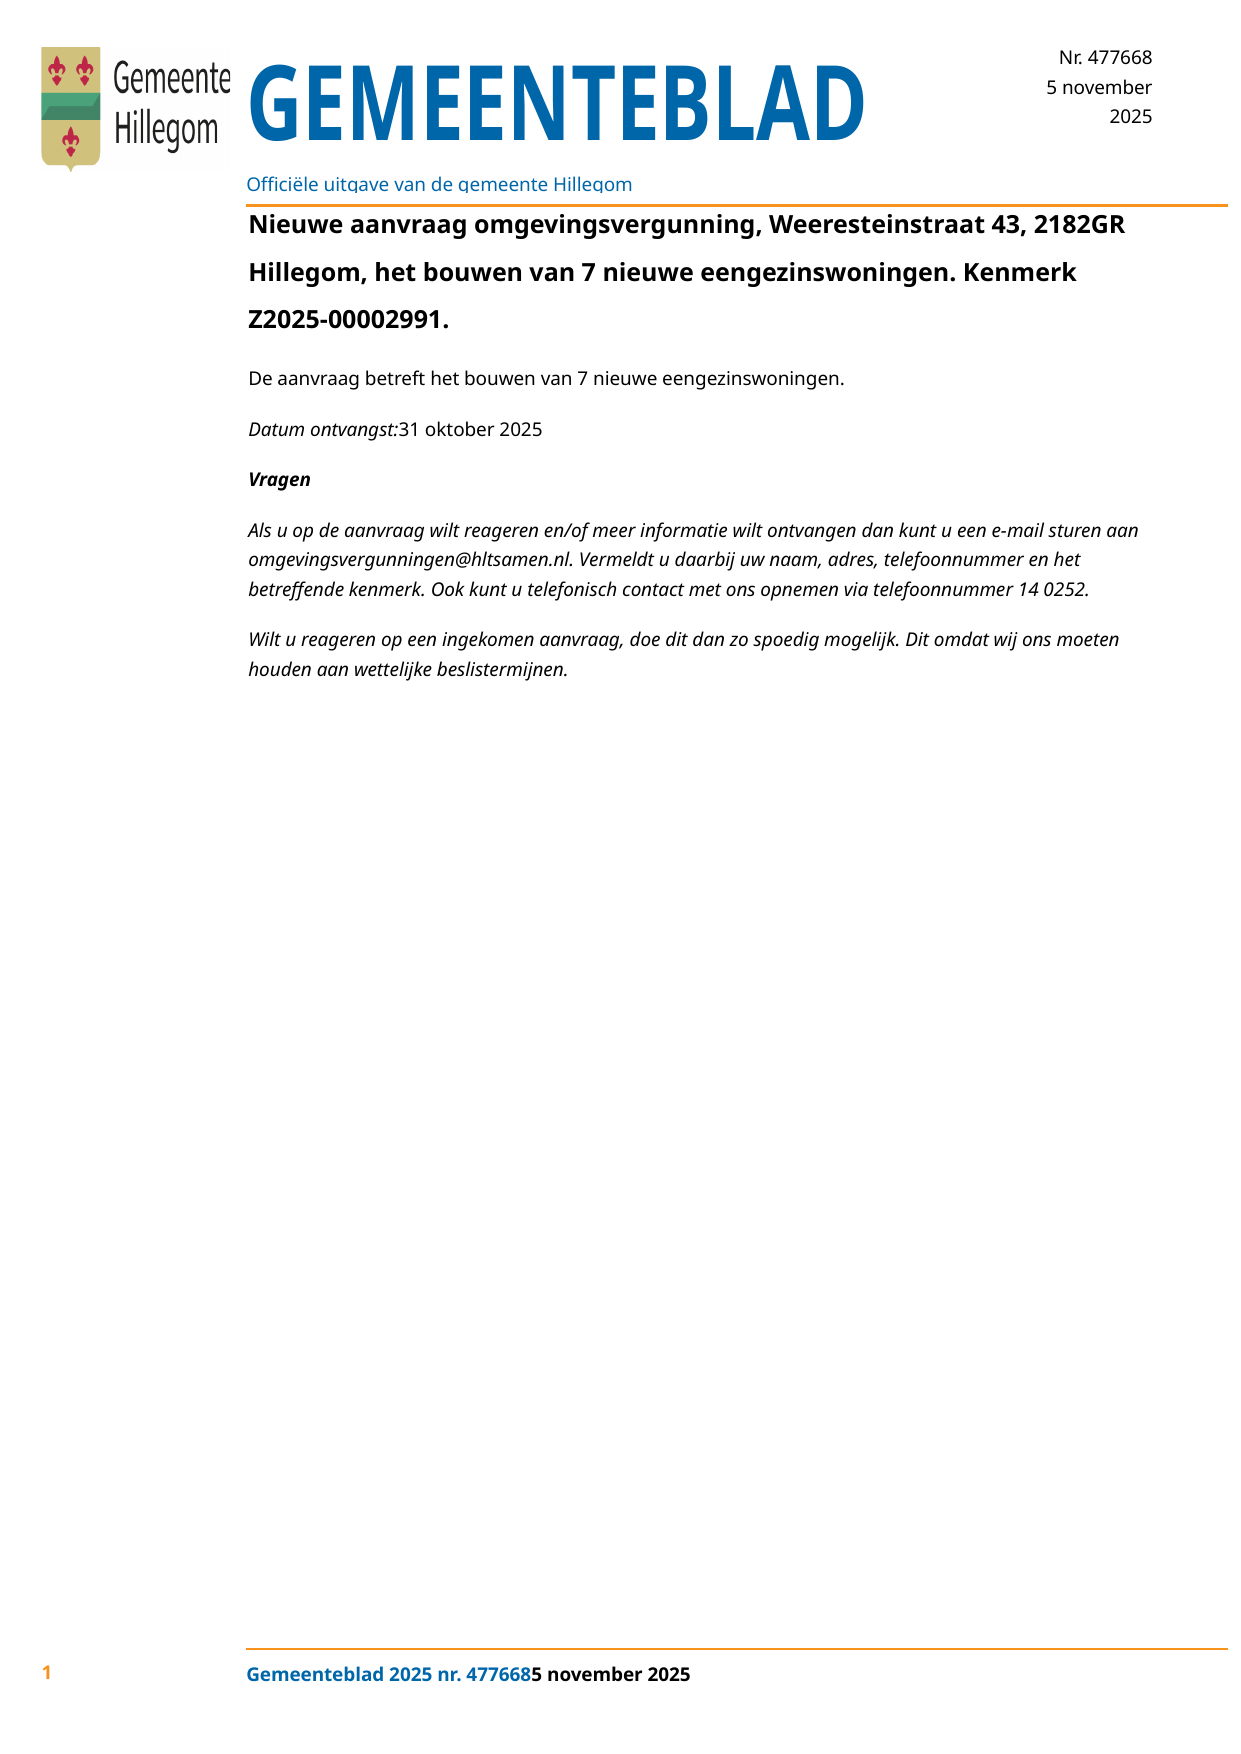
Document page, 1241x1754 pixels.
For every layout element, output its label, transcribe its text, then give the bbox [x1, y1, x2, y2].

text Datum ontvangst:31 oktober 2025 [248, 416, 1152, 442]
text Wilt u reageren op een ingekomen aanvraag, doe dit dan zo spoedig mogelijk. Dit omdat wij ons moeten houden aan wettelijke beslistermijnen. [248, 626, 1152, 682]
picture [41, 47, 231, 172]
text Vragen [248, 466, 1152, 492]
text Nieuwe aanvraag omgevingsvergunning, Weeresteinstraat 43, 2182GR Hillegom, het bouwen van 7 nieuwe eengezinswoningen. Kenmerk Z2025-00002991. [248, 207, 1152, 336]
text De aanvraag betreft het bouwen van 7 nieuwe eengezinswoningen. [248, 366, 1152, 391]
text Als u op de aanvraag wilt reageren en/of meer informatie wilt ontvangen dan kunt u een e-mail sturen aan omgevingsvergunningen@hltsamen.nl. Vermeldt u daarbij uw naam, adres, telefoonnummer en het betreffende kenmerk. Ook kunt u telefonisch contact met ons opnemen via telefoonnummer 14 0252. [248, 517, 1152, 602]
